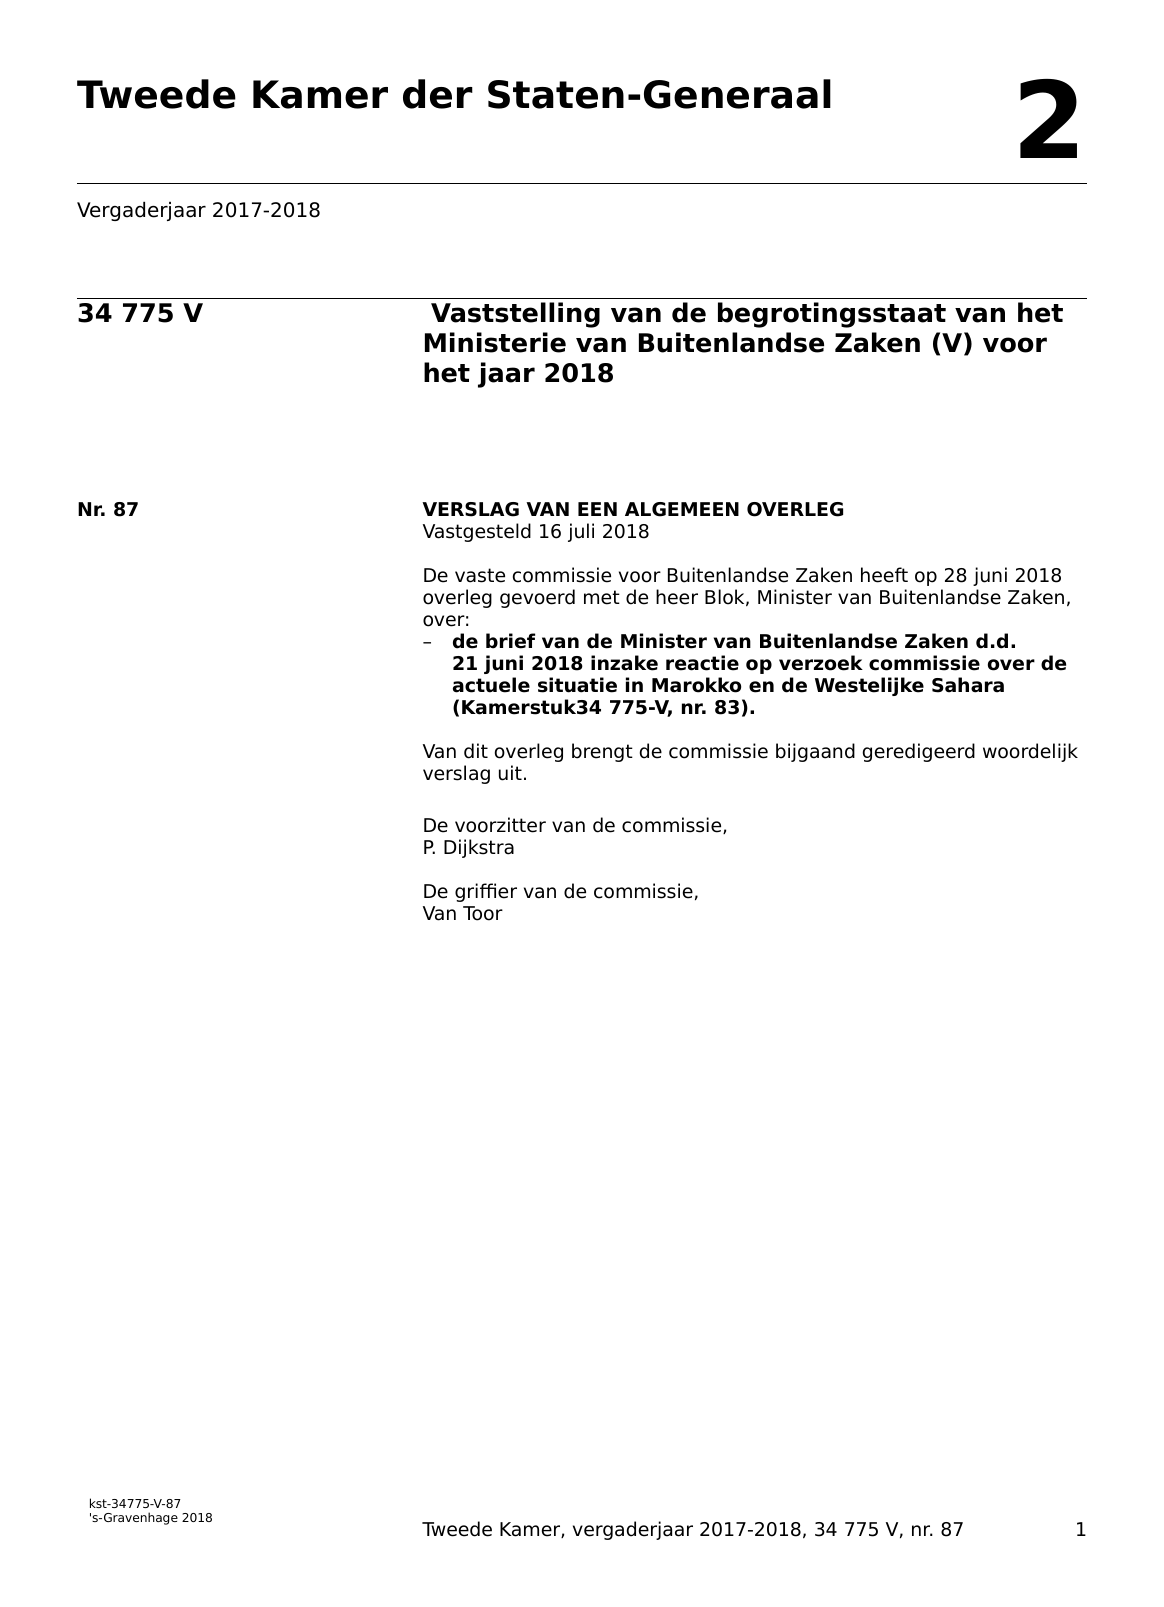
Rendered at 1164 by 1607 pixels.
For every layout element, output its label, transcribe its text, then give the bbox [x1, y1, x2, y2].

table_header Tweede Kamer der Staten-Generaal [77, 59, 886, 183]
subtitle 34 775 V Vaststelling van de begrotingsstaat van het Ministerie van Buitenlandse Zaken (V) voor het jaar 2018 [77, 299, 1087, 388]
text De voorzitter van de commissie, P. Dijkstra [422, 815, 1087, 859]
text kst-34775-V-87 [88, 1497, 323, 1511]
subtitle Nr. 87 VERSLAG VAN EEN ALGEMEEN OVERLEG [77, 499, 1087, 521]
text – de brief van de Minister van Buitenlandse Zaken d.d. 21 juni 2018 inzake reactie op verzoek commissie over de actuele situatie in Marokko en de Westelijke Sahara (Kamerstuk34 775-V, nr. 83). [422, 631, 1087, 719]
text Vastgesteld 16 juli 2018 [422, 521, 1087, 543]
table_header 2 [886, 59, 1087, 183]
text Van dit overleg brengt de commissie bijgaand geredigeerd woordelijk verslag uit. [422, 741, 1087, 785]
text 's-Gravenhage 2018 [88, 1511, 323, 1525]
table_cell Vergaderjaar 2017-2018 [77, 184, 1087, 298]
text De vaste commissie voor Buitenlandse Zaken heeft op 28 juni 2018 overleg gevoerd met de heer Blok, Minister van Buitenlandse Zaken, over: [422, 565, 1087, 631]
text De griffier van de commissie, Van Toor [422, 881, 1087, 925]
